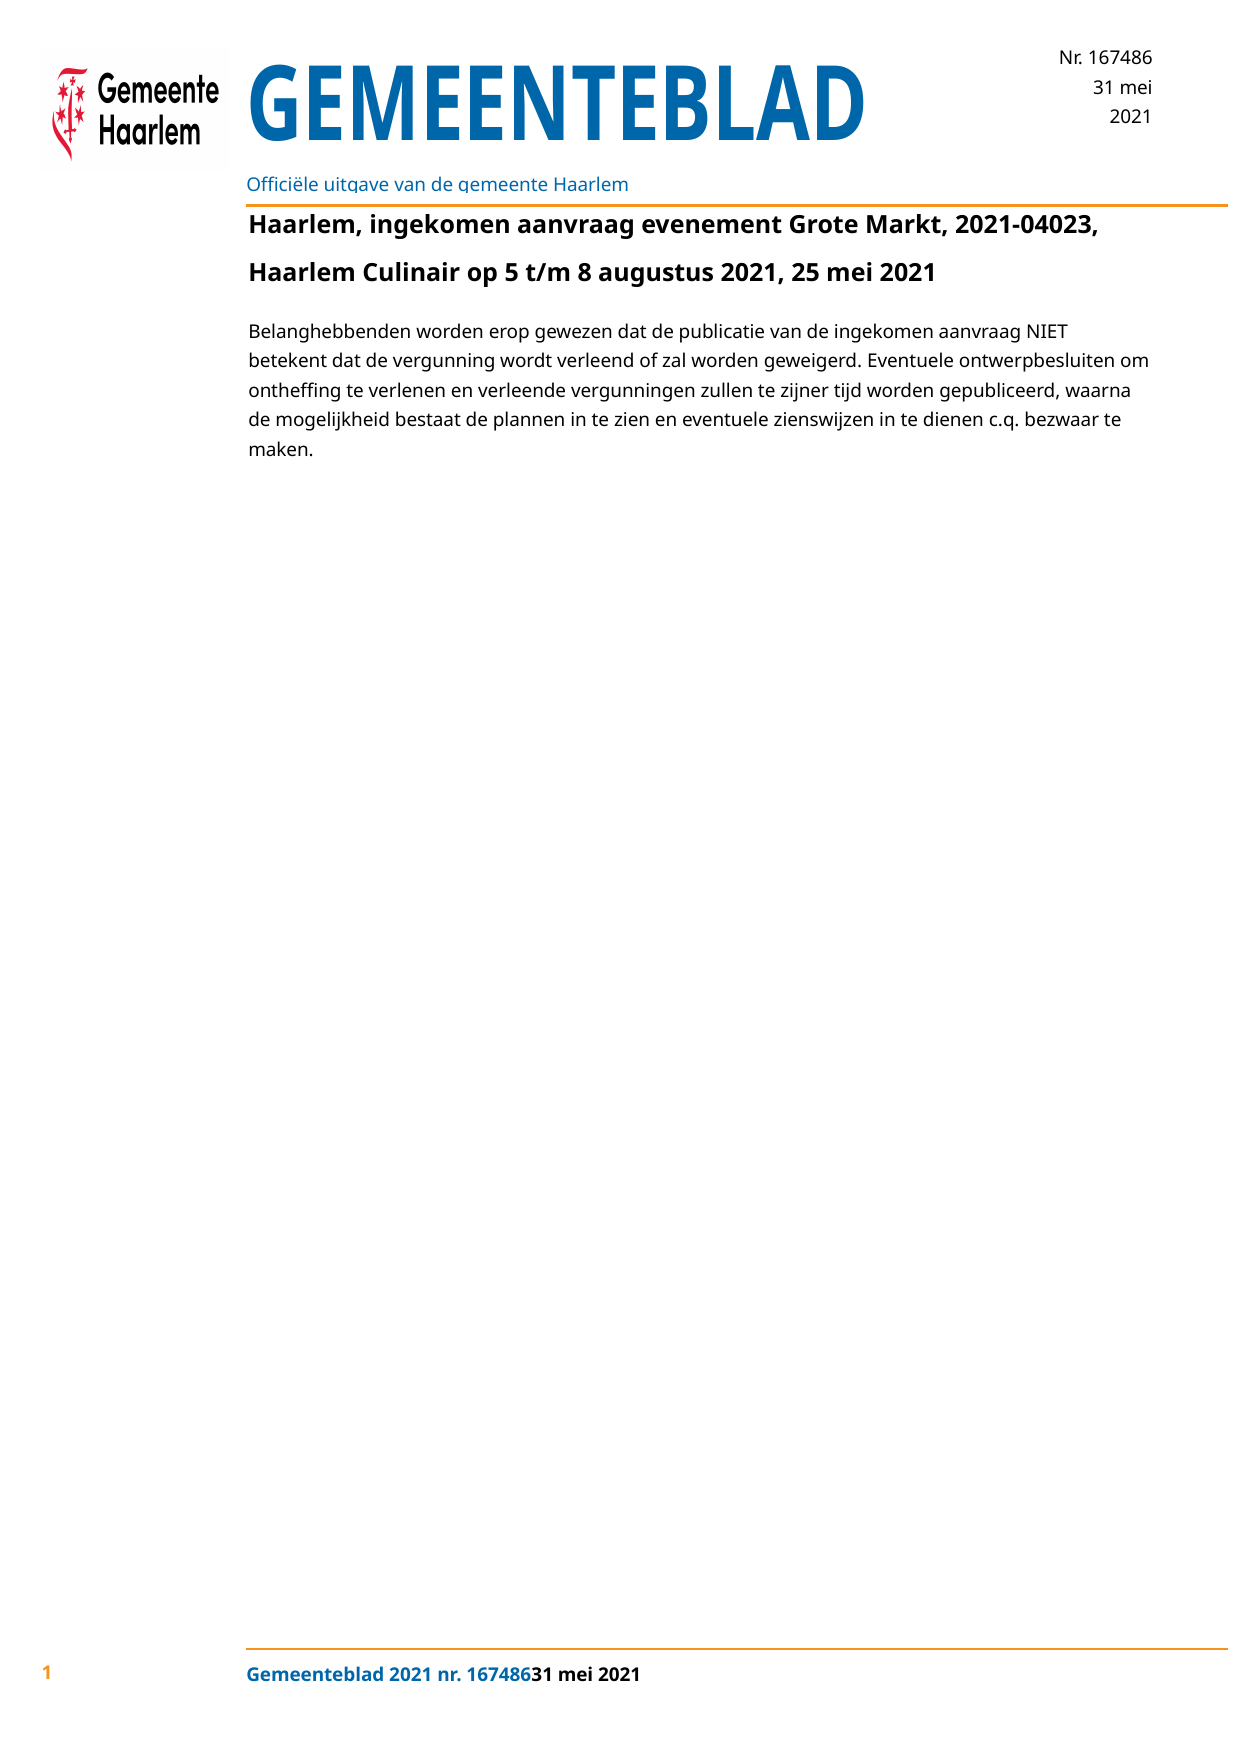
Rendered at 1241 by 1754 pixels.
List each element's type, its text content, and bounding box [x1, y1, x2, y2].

text Belanghebbenden worden erop gewezen dat de publicatie van de ingekomen aanvraag NIET betekent dat de vergunning wordt verleend of zal worden geweigerd. Eventuele ontwerpbesluiten om ontheffing te verlenen en verleende vergunningen zullen te zijner tijd worden gepubliceerd, waarna de mogelijkheid bestaat de plannen in te zien en eventuele zienswijzen in te dienen c.q. bezwaar te maken. [248, 318, 1152, 462]
text Haarlem, ingekomen aanvraag evenement Grote Markt, 2021-04023, Haarlem Culinair op 5 t/m 8 augustus 2021, 25 mei 2021 [248, 207, 1152, 288]
picture [41, 47, 231, 172]
